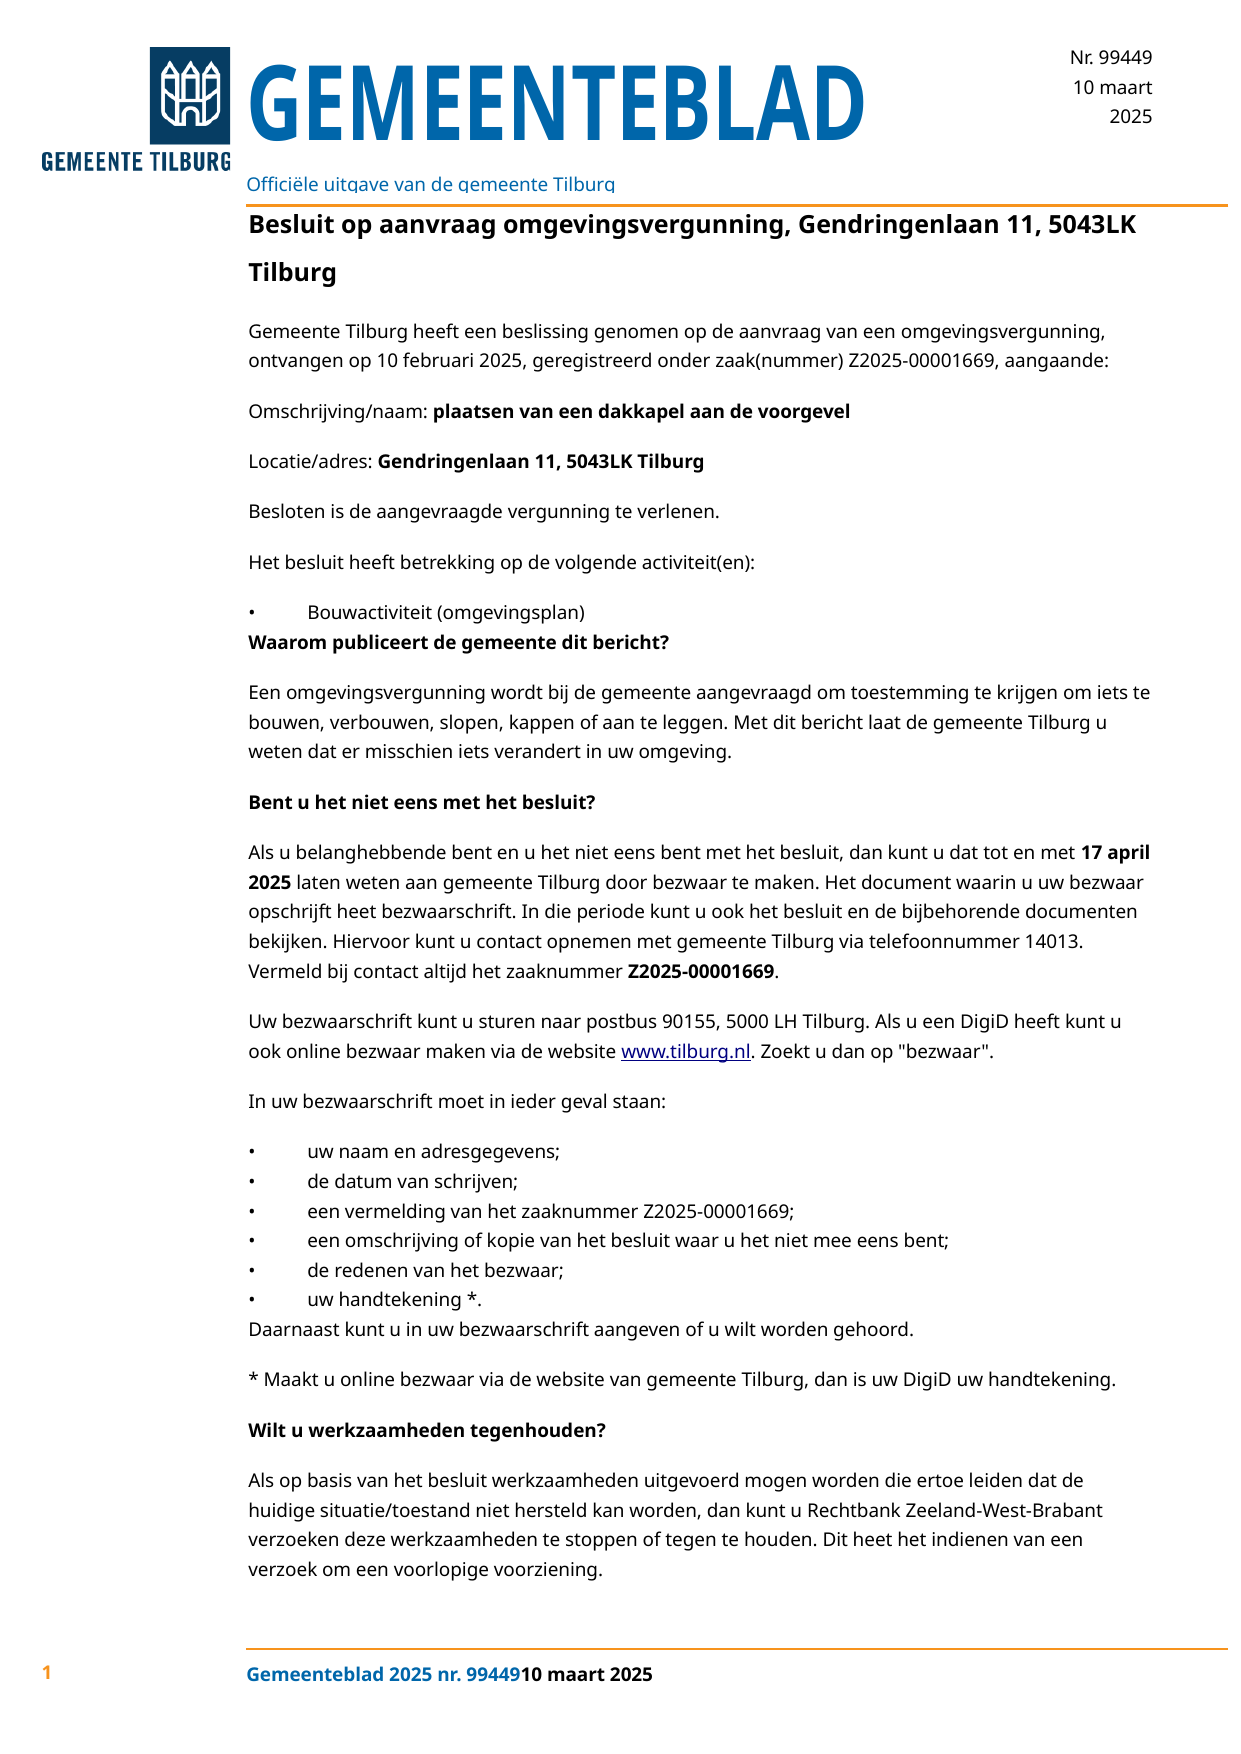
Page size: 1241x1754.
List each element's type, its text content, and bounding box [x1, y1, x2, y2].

text Omschrijving/naam: plaatsen van een dakkapel aan de voorgevel [248, 398, 1152, 424]
list uw naam en adresgegevens; [248, 1139, 1152, 1164]
text Het besluit heeft betrekking op de volgende activiteit(en): [248, 549, 1152, 575]
text Uw bezwaarschrift kunt u sturen naar postbus 90155, 5000 LH Tilburg. Als u een DigiD heeft kunt u ook online bezwaar maken via de website www.tilburg.nl. Zoekt u dan op "bezwaar". [248, 1008, 1152, 1064]
text Als op basis van het besluit werkzaamheden uitgevoerd mogen worden die ertoe leiden dat de huidige situatie/toestand niet hersteld kan worden, dan kunt u Rechtbank Zeeland-West-Brabant verzoeken deze werkzaamheden te stoppen of tegen te houden. Dit heet het indienen van een verzoek om een voorlopige voorziening. [248, 1467, 1152, 1582]
list een vermelding van het zaaknummer Z2025-00001669; [248, 1198, 1152, 1224]
text Daarnaast kunt u in uw bezwaarschrift aangeven of u wilt worden gehoord. [248, 1316, 1152, 1342]
picture [41, 47, 231, 172]
text Besloten is de aangevraagde vergunning te verlenen. [248, 499, 1152, 524]
text Bent u het niet eens met het besluit? [248, 789, 1152, 815]
list uw handtekening *. [248, 1287, 1152, 1312]
text Gemeente Tilburg heeft een beslissing genomen op de aanvraag van een omgevingsvergunning, ontvangen op 10 februari 2025, geregistreerd onder zaak(nummer) Z2025-00001669, aangaande: [248, 318, 1152, 373]
text Wilt u werkzaamheden tegenhouden? [248, 1417, 1152, 1443]
text Besluit op aanvraag omgevingsvergunning, Gendringenlaan 11, 5043LK Tilburg [248, 207, 1152, 288]
text Als u belanghebbende bent en u het niet eens bent met het besluit, dan kunt u dat tot en met 17 april 2025 laten weten aan gemeente Tilburg door bezwaar te maken. Het document waarin u uw bezwaar opschrijft heet bezwaarschrift. In die periode kunt u ook het besluit en de bijbehorende documenten bekijken. Hiervoor kunt u contact opnemen met gemeente Tilburg via telefoonnummer 14013. Vermeld bij contact altijd het zaaknummer Z2025-00001669. [248, 839, 1152, 984]
list Bouwactiviteit (omgevingsplan) [248, 599, 1152, 625]
text In uw bezwaarschrift moet in ieder geval staan: [248, 1088, 1152, 1114]
list de redenen van het bezwaar; [248, 1257, 1152, 1283]
list de datum van schrijven; [248, 1168, 1152, 1194]
text Een omgevingsvergunning wordt bij de gemeente aangevraagd om toestemming te krijgen om iets te bouwen, verbouwen, slopen, kappen of aan te leggen. Met dit bericht laat de gemeente Tilburg u weten dat er misschien iets verandert in uw omgeving. [248, 679, 1152, 764]
text Locatie/adres: Gendringenlaan 11, 5043LK Tilburg [248, 448, 1152, 474]
text Waarom publiceert de gemeente dit bericht? [248, 629, 1152, 655]
list een omschrijving of kopie van het besluit waar u het niet mee eens bent; [248, 1227, 1152, 1253]
text * Maakt u online bezwaar via de website van gemeente Tilburg, dan is uw DigiD uw handtekening. [248, 1367, 1152, 1392]
